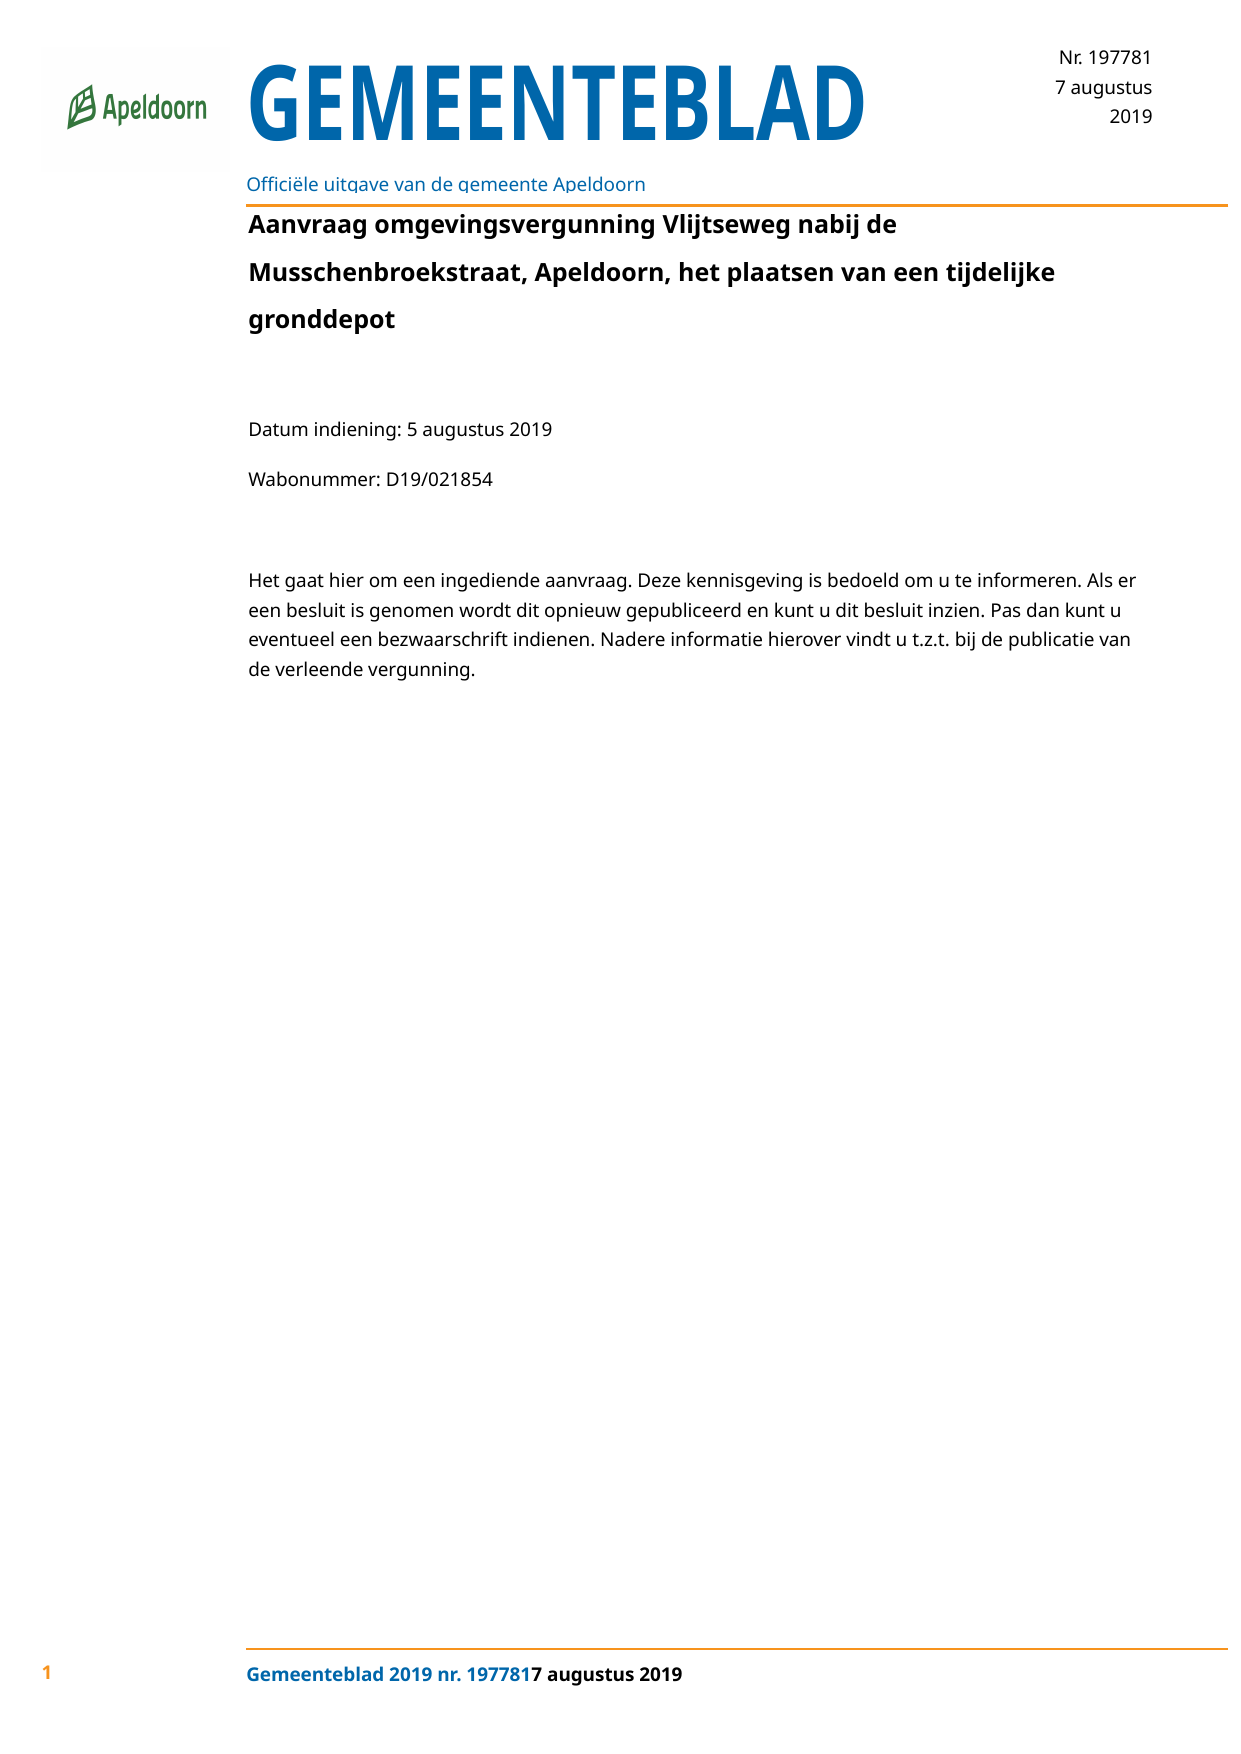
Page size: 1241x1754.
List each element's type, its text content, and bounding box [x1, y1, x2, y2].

picture [41, 47, 231, 172]
text Datum indiening: 5 augustus 2019 [248, 416, 1152, 442]
text Het gaat hier om een ingediende aanvraag. Deze kennisgeving is bedoeld om u te informeren. Als er een besluit is genomen wordt dit opnieuw gepubliceerd en kunt u dit besluit inzien. Pas dan kunt u eventueel een bezwaarschrift indienen. Nadere informatie hierover vindt u t.z.t. bij de publicatie van de verleende vergunning. [248, 567, 1152, 682]
text Aanvraag omgevingsvergunning Vlijtseweg nabij de Musschenbroekstraat, Apeldoorn, het plaatsen van een tijdelijke gronddepot [248, 207, 1152, 336]
text Wabonummer: D19/021854 [248, 466, 1152, 492]
